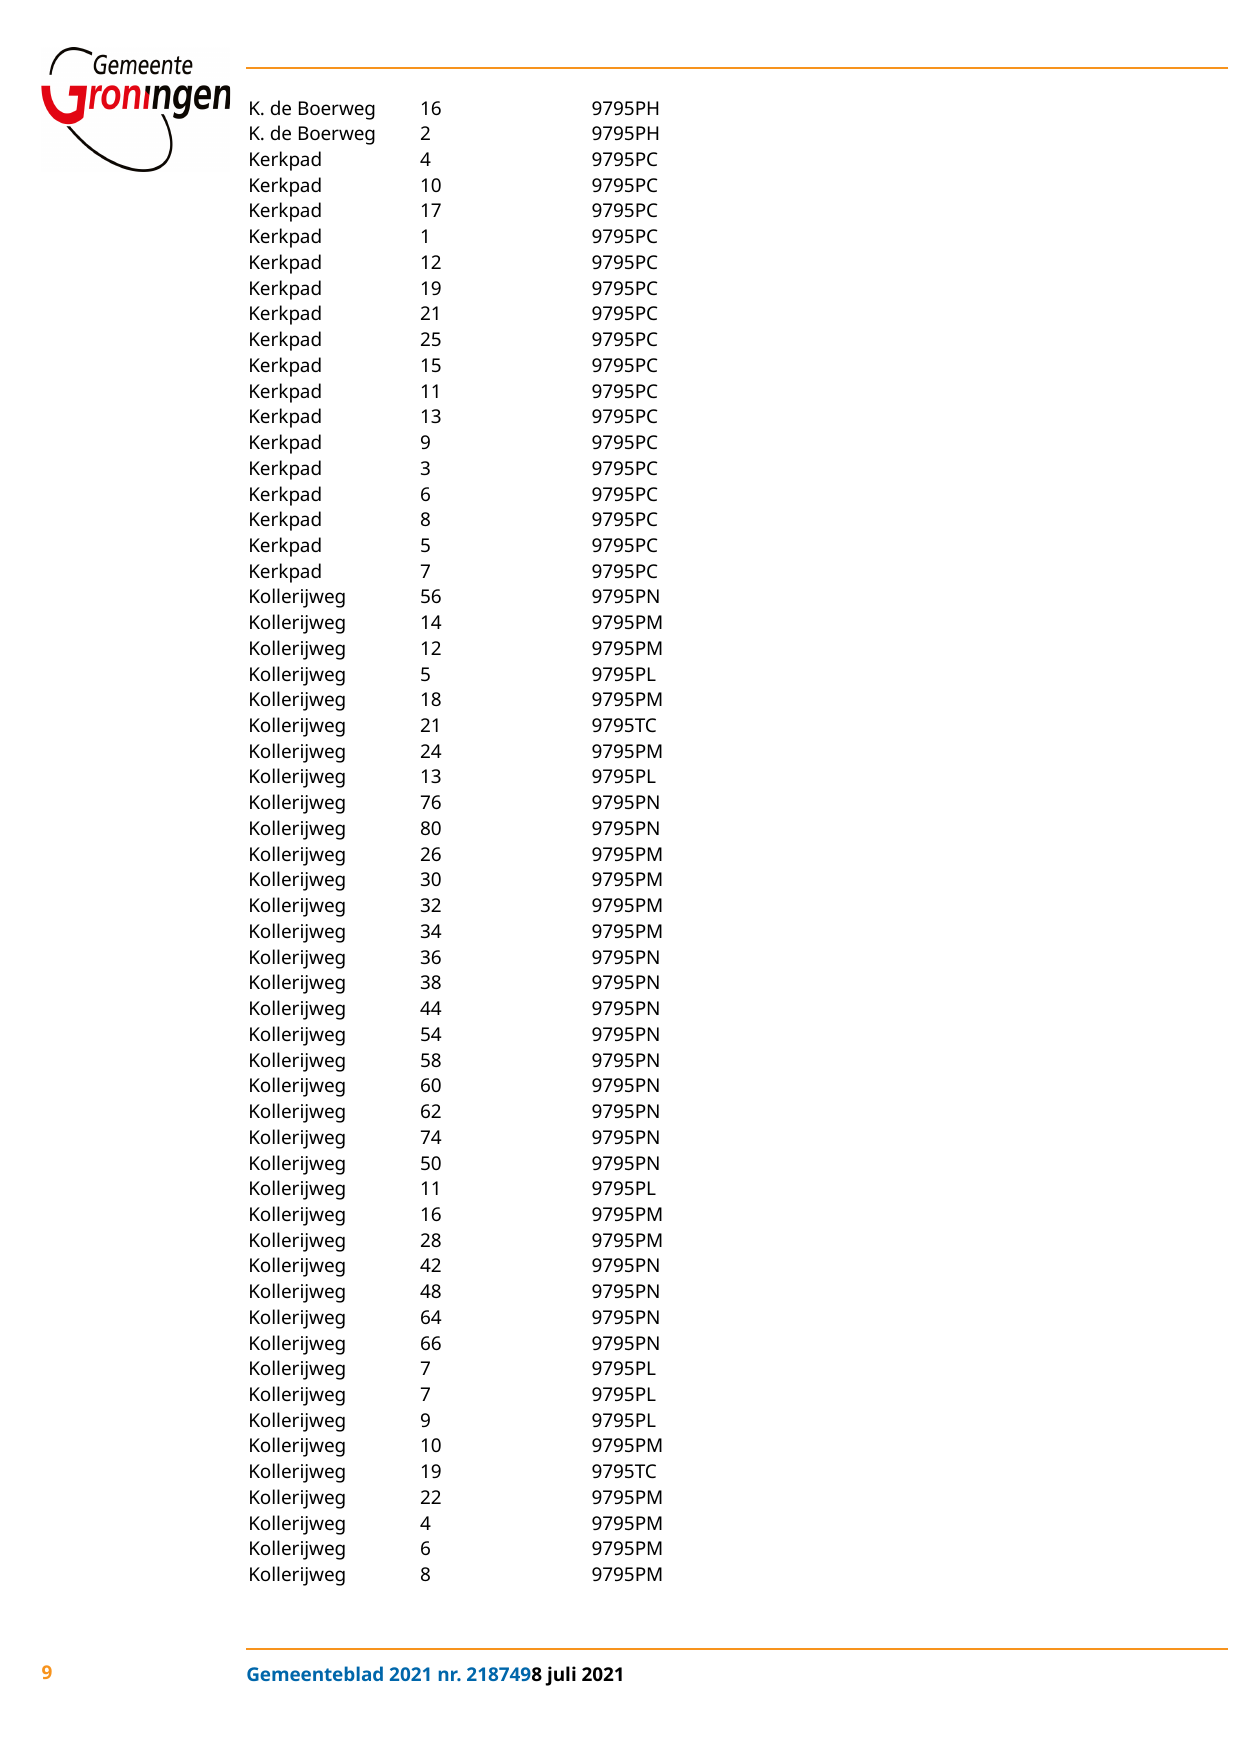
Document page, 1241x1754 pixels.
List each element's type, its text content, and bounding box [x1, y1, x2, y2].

table_cell 18 [420, 687, 591, 712]
table_cell K. de Boerweg [248, 95, 420, 121]
table_cell 3 [420, 455, 591, 481]
table_cell 9795PM [591, 1484, 1152, 1510]
table_cell 9795PC [591, 378, 1152, 403]
table_cell Kollerijweg [248, 1381, 420, 1407]
table_cell Kollerijweg [248, 1459, 420, 1484]
table_cell Kollerijweg [248, 712, 420, 738]
table_cell Kerkpad [248, 481, 420, 506]
table_cell K. de Boerweg [248, 121, 420, 146]
table_cell 9795PL [591, 1356, 1152, 1381]
table_cell Kerkpad [248, 275, 420, 301]
table_cell Kollerijweg [248, 1484, 420, 1510]
table_cell 9795PM [591, 1536, 1152, 1561]
table_cell 25 [420, 326, 591, 352]
table_cell 8 [420, 506, 591, 532]
table_cell Kollerijweg [248, 1047, 420, 1072]
table_cell 14 [420, 609, 591, 635]
table_cell 6 [420, 481, 591, 506]
table_cell 60 [420, 1073, 591, 1098]
table_cell 9795PN [591, 1098, 1152, 1124]
table_cell Kollerijweg [248, 1433, 420, 1458]
table_cell Kollerijweg [248, 1536, 420, 1561]
table_cell 9795PC [591, 198, 1152, 223]
table_cell 9795PC [591, 275, 1152, 301]
table_cell 30 [420, 867, 591, 892]
table_cell 9795PC [591, 404, 1152, 429]
table_cell 9795PL [591, 1381, 1152, 1407]
table_cell Kollerijweg [248, 1561, 420, 1587]
table_cell Kollerijweg [248, 1510, 420, 1536]
table_cell 28 [420, 1227, 591, 1253]
table_cell Kollerijweg [248, 970, 420, 995]
table_cell 9795PM [591, 841, 1152, 867]
table_cell 9795PC [591, 455, 1152, 481]
table_cell Kollerijweg [248, 1407, 420, 1433]
table_cell 9795PM [591, 867, 1152, 892]
table_cell 9795PN [591, 1150, 1152, 1175]
table_cell 50 [420, 1150, 591, 1175]
table_cell 9795PC [591, 146, 1152, 172]
table_cell Kollerijweg [248, 738, 420, 764]
table_cell 12 [420, 635, 591, 661]
table_cell Kollerijweg [248, 893, 420, 918]
table_cell 9795PN [591, 1330, 1152, 1356]
table_cell Kerkpad [248, 301, 420, 326]
table_cell Kollerijweg [248, 1175, 420, 1201]
table_cell 9795PC [591, 532, 1152, 558]
table_cell 5 [420, 661, 591, 687]
table_cell Kollerijweg [248, 867, 420, 892]
table_cell Kollerijweg [248, 995, 420, 1021]
table_cell 15 [420, 352, 591, 378]
table_cell 9795PH [591, 121, 1152, 146]
table_cell 9795PM [591, 1227, 1152, 1253]
table_cell 4 [420, 146, 591, 172]
table_cell 2 [420, 121, 591, 146]
table_cell Kollerijweg [248, 764, 420, 789]
table_cell 9795TC [591, 1459, 1152, 1484]
table_cell 19 [420, 1459, 591, 1484]
table_cell Kerkpad [248, 455, 420, 481]
table_cell Kollerijweg [248, 635, 420, 661]
table_cell 34 [420, 918, 591, 944]
table_cell 9795PC [591, 558, 1152, 584]
table_cell Kollerijweg [248, 1201, 420, 1227]
table_cell 9795PL [591, 1175, 1152, 1201]
table_cell 42 [420, 1253, 591, 1278]
table_cell Kollerijweg [248, 661, 420, 687]
table_cell 9795PC [591, 506, 1152, 532]
table_cell Kollerijweg [248, 1304, 420, 1330]
table_cell Kerkpad [248, 404, 420, 429]
table_cell 9795PM [591, 635, 1152, 661]
table_cell 44 [420, 995, 591, 1021]
table_cell 9795PL [591, 661, 1152, 687]
table_cell 56 [420, 584, 591, 609]
table_cell 64 [420, 1304, 591, 1330]
table_cell 10 [420, 172, 591, 198]
table_cell 62 [420, 1098, 591, 1124]
table_cell 16 [420, 1201, 591, 1227]
table_cell 9795PM [591, 893, 1152, 918]
table_cell 9795PC [591, 326, 1152, 352]
table_cell 9795PN [591, 944, 1152, 969]
table_cell 26 [420, 841, 591, 867]
table_cell 13 [420, 764, 591, 789]
table_cell Kerkpad [248, 506, 420, 532]
picture [41, 47, 231, 172]
table_cell Kerkpad [248, 378, 420, 403]
table_cell 9 [420, 1407, 591, 1433]
table_cell 8 [420, 1561, 591, 1587]
table_cell 24 [420, 738, 591, 764]
table_cell 9795PM [591, 1201, 1152, 1227]
table_cell 6 [420, 1536, 591, 1561]
table_cell 9795PN [591, 584, 1152, 609]
table_cell 9795PC [591, 249, 1152, 275]
table_cell 58 [420, 1047, 591, 1072]
table_cell Kerkpad [248, 558, 420, 584]
table_cell 1 [420, 224, 591, 249]
table_cell 9795PC [591, 429, 1152, 455]
table_cell 9795PN [591, 1124, 1152, 1150]
table_cell 80 [420, 815, 591, 841]
table_cell Kollerijweg [248, 584, 420, 609]
table_cell Kollerijweg [248, 944, 420, 969]
table_cell Kerkpad [248, 532, 420, 558]
table_cell 66 [420, 1330, 591, 1356]
table_cell Kollerijweg [248, 1124, 420, 1150]
table_cell 19 [420, 275, 591, 301]
table_cell Kollerijweg [248, 609, 420, 635]
table_cell 9795PC [591, 224, 1152, 249]
table_cell Kollerijweg [248, 790, 420, 815]
table_cell 9795PH [591, 95, 1152, 121]
table_cell 54 [420, 1021, 591, 1047]
table_cell Kollerijweg [248, 918, 420, 944]
table_cell 9795PL [591, 764, 1152, 789]
table_cell 17 [420, 198, 591, 223]
table_cell Kollerijweg [248, 1278, 420, 1304]
table_cell 4 [420, 1510, 591, 1536]
table_cell Kollerijweg [248, 1073, 420, 1098]
table_cell Kollerijweg [248, 1150, 420, 1175]
table_cell 13 [420, 404, 591, 429]
table_cell 5 [420, 532, 591, 558]
table_cell Kerkpad [248, 326, 420, 352]
table_cell 11 [420, 378, 591, 403]
table_cell 9795PN [591, 815, 1152, 841]
table_cell 9795TC [591, 712, 1152, 738]
table_cell 9795PM [591, 1510, 1152, 1536]
table_cell Kollerijweg [248, 1356, 420, 1381]
table_cell Kollerijweg [248, 1021, 420, 1047]
table_cell 9795PN [591, 1047, 1152, 1072]
table_cell 9795PN [591, 790, 1152, 815]
table_cell 11 [420, 1175, 591, 1201]
table_cell 9795PN [591, 1278, 1152, 1304]
table_cell 9795PN [591, 995, 1152, 1021]
table_cell Kollerijweg [248, 1227, 420, 1253]
table_cell 74 [420, 1124, 591, 1150]
table_cell Kerkpad [248, 198, 420, 223]
table_cell 7 [420, 1381, 591, 1407]
table_cell 9795PN [591, 1021, 1152, 1047]
table_cell 9795PM [591, 609, 1152, 635]
table_cell 9795PC [591, 481, 1152, 506]
table_cell Kollerijweg [248, 1330, 420, 1356]
table_cell Kerkpad [248, 146, 420, 172]
table_cell 9795PC [591, 172, 1152, 198]
table_cell Kerkpad [248, 172, 420, 198]
table_cell 9795PM [591, 687, 1152, 712]
table_cell 9 [420, 429, 591, 455]
table_cell 9795PN [591, 970, 1152, 995]
table_cell 9795PN [591, 1304, 1152, 1330]
table_cell 9795PC [591, 352, 1152, 378]
table_cell Kerkpad [248, 224, 420, 249]
table_cell 10 [420, 1433, 591, 1458]
table_cell 16 [420, 95, 591, 121]
table_cell 9795PM [591, 918, 1152, 944]
table_cell Kollerijweg [248, 815, 420, 841]
table_cell Kollerijweg [248, 1253, 420, 1278]
table_cell 9795PL [591, 1407, 1152, 1433]
table_cell 9795PC [591, 301, 1152, 326]
table_cell Kerkpad [248, 352, 420, 378]
table_cell 48 [420, 1278, 591, 1304]
table_cell 38 [420, 970, 591, 995]
table_cell Kollerijweg [248, 1098, 420, 1124]
table_cell 9795PM [591, 1561, 1152, 1587]
table_cell 21 [420, 712, 591, 738]
table_cell 36 [420, 944, 591, 969]
table_cell 9795PN [591, 1253, 1152, 1278]
table_cell 12 [420, 249, 591, 275]
table_cell 7 [420, 1356, 591, 1381]
table_cell Kollerijweg [248, 687, 420, 712]
table_cell 9795PM [591, 1433, 1152, 1458]
table_cell 32 [420, 893, 591, 918]
table_cell 7 [420, 558, 591, 584]
table_cell 9795PN [591, 1073, 1152, 1098]
table_cell 9795PM [591, 738, 1152, 764]
table_cell 22 [420, 1484, 591, 1510]
table_cell Kerkpad [248, 429, 420, 455]
table_cell Kollerijweg [248, 841, 420, 867]
table_cell Kerkpad [248, 249, 420, 275]
table_cell 21 [420, 301, 591, 326]
table_cell 76 [420, 790, 591, 815]
